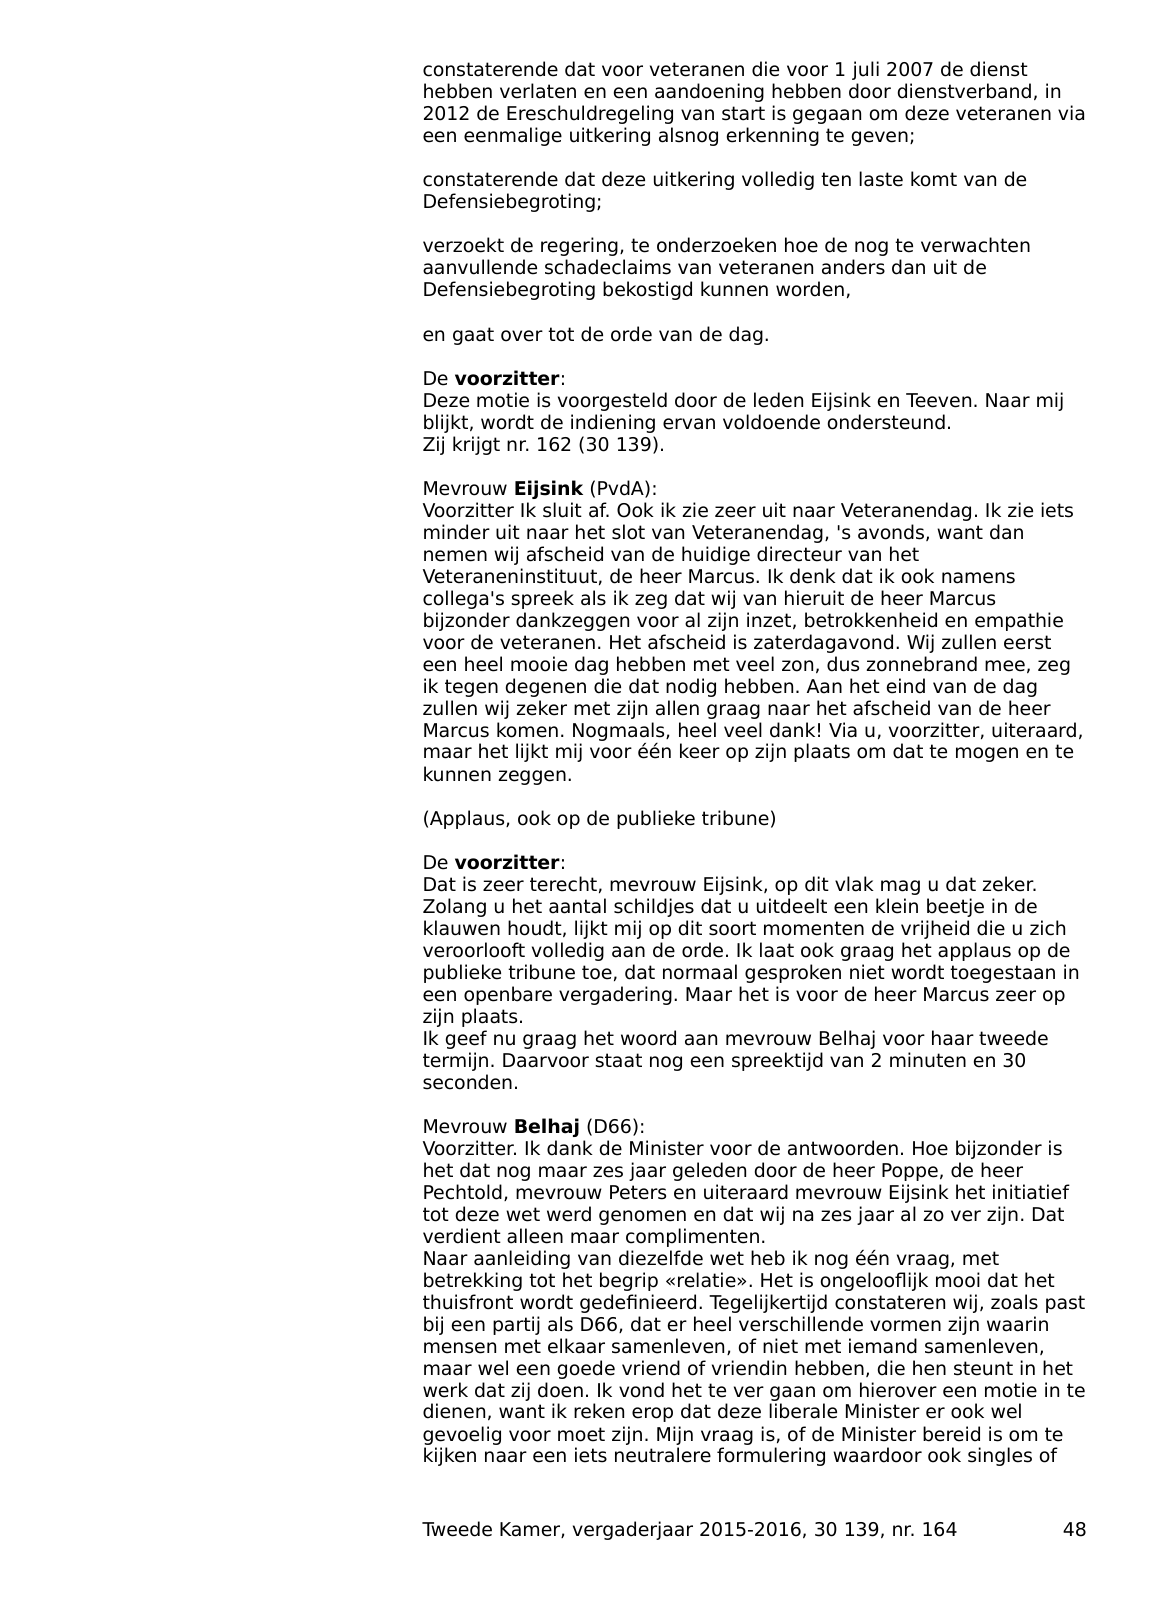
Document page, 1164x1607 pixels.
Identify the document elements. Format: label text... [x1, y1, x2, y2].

text Mevrouw Belhaj (D66): [422, 1116, 1087, 1138]
text Dat is zeer terecht, mevrouw Eijsink, op dit vlak mag u dat zeker. Zolang u het aantal schildjes dat u uitdeelt een klein beetje in de klauwen houdt, lijkt mij op dit soort momenten de vrijheid die u zich veroorlooft volledig aan de orde. Ik laat ook graag het applaus op de publieke tribune toe, dat normaal gesproken niet wordt toegestaan in een openbare vergadering. Maar het is voor de heer Marcus zeer op zijn plaats. [422, 874, 1087, 1028]
text Naar aanleiding van diezelfde wet heb ik nog één vraag, met betrekking tot het begrip «relatie». Het is ongelooflijk mooi dat het thuisfront wordt gedefinieerd. Tegelijkertijd constateren wij, zoals past bij een partij als D66, dat er heel verschillende vormen zijn waarin mensen met elkaar samenleven, of niet met iemand samenleven, maar wel een goede vriend of vriendin hebben, die hen steunt in het werk dat zij doen. Ik vond het te ver gaan om hierover een motie in te dienen, want ik reken erop dat deze liberale Minister er ook wel gevoelig voor moet zijn. Mijn vraag is, of de Minister bereid is om te kijken naar een iets neutralere formulering waardoor ook singles of [422, 1248, 1087, 1467]
text Voorzitter. Ik dank de Minister voor de antwoorden. Hoe bijzonder is het dat nog maar zes jaar geleden door de heer Poppe, de heer Pechtold, mevrouw Peters en uiteraard mevrouw Eijsink het initiatief tot deze wet werd genomen en dat wij na zes jaar al zo ver zijn. Dat verdient alleen maar complimenten. [422, 1138, 1087, 1248]
text De voorzitter: [422, 368, 1087, 389]
text en gaat over tot de orde van de dag. [422, 323, 1087, 345]
text Voorzitter Ik sluit af. Ook ik zie zeer uit naar Veteranendag. Ik zie iets minder uit naar het slot van Veteranendag, 's avonds, want dan nemen wij afscheid van de huidige directeur van het Veteraneninstituut, de heer Marcus. Ik denk dat ik ook namens collega's spreek als ik zeg dat wij van hieruit de heer Marcus bijzonder dankzeggen voor al zijn inzet, betrokkenheid en empathie voor de veteranen. Het afscheid is zaterdagavond. Wij zullen eerst een heel mooie dag hebben met veel zon, dus zonnebrand mee, zeg ik tegen degenen die dat nodig hebben. Aan het eind van de dag zullen wij zeker met zijn allen graag naar het afscheid van de heer Marcus komen. Nogmaals, heel veel dank! Via u, voorzitter, uiteraard, maar het lijkt mij voor één keer op zijn plaats om dat te mogen en te kunnen zeggen. [422, 500, 1087, 785]
text Ik geef nu graag het woord aan mevrouw Belhaj voor haar tweede termijn. Daarvoor staat nog een spreektijd van 2 minuten en 30 seconden. [422, 1028, 1087, 1093]
text Mevrouw Eijsink (PvdA): [422, 478, 1087, 500]
text constaterende dat deze uitkering volledig ten laste komt van de Defensiebegroting; [422, 169, 1087, 213]
text verzoekt de regering, te onderzoeken hoe de nog te verwachten aanvullende schadeclaims van veteranen anders dan uit de Defensiebegroting bekostigd kunnen worden, [422, 235, 1087, 301]
text constaterende dat voor veteranen die voor 1 juli 2007 de dienst hebben verlaten en een aandoening hebben door dienstverband, in 2012 de Ereschuldregeling van start is gegaan om deze veteranen via een eenmalige uitkering alsnog erkenning te geven; [422, 59, 1087, 147]
text De voorzitter: [422, 852, 1087, 874]
text (Applaus, ook op de publieke tribune) [422, 808, 1087, 829]
text Deze motie is voorgesteld door de leden Eijsink en Teeven. Naar mij blijkt, wordt de indiening ervan voldoende ondersteund. [422, 389, 1087, 433]
text Zij krijgt nr. 162 (30 139). [422, 433, 1087, 456]
